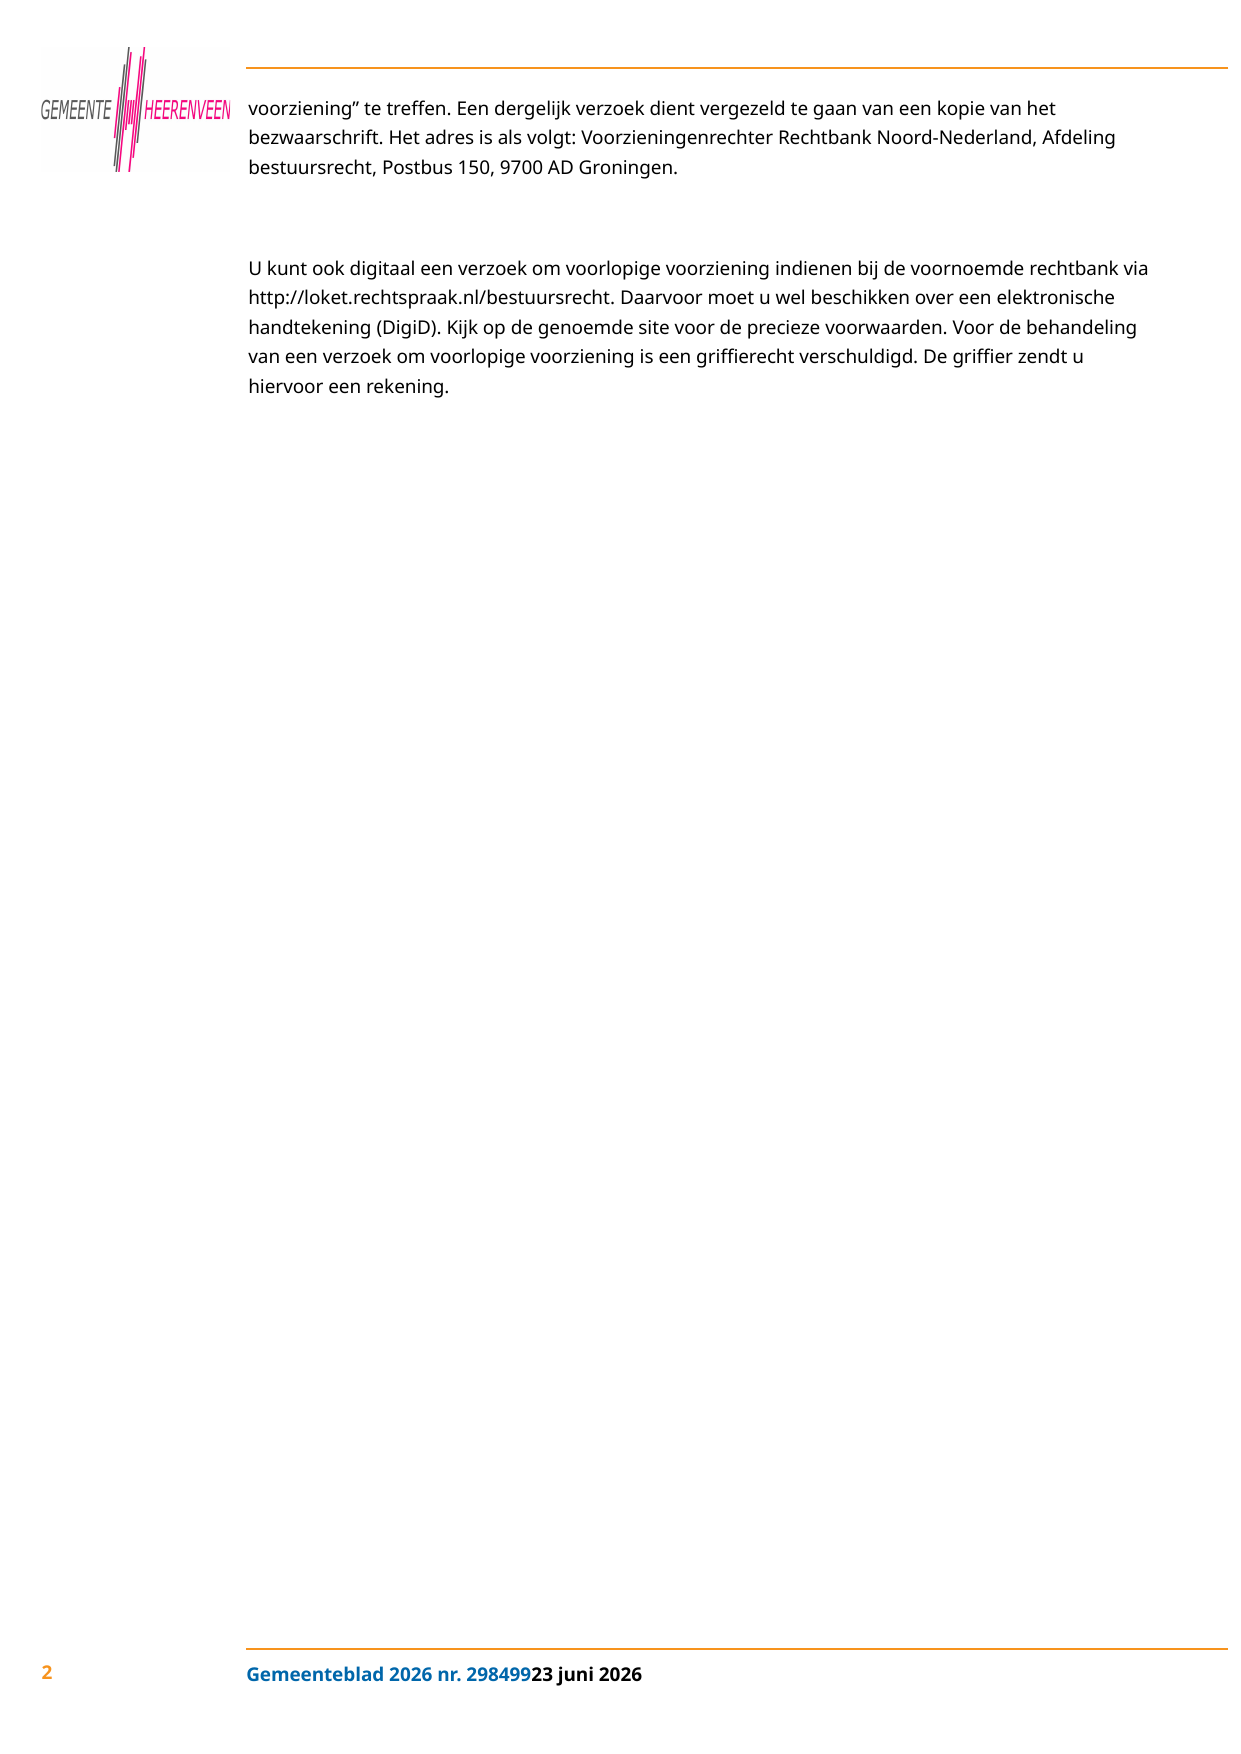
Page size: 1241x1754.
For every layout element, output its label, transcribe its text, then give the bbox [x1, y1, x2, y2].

picture [41, 47, 231, 172]
text U kunt ook digitaal een verzoek om voorlopige voorziening indienen bij de voornoemde rechtbank via http://loket.rechtspraak.nl/bestuursrecht. Daarvoor moet u wel beschikken over een elektronische handtekening (DigiD). Kijk op de genoemde site voor de precieze voorwaarden. Voor de behandeling van een verzoek om voorlopige voorziening is een griffierecht verschuldigd. De griffier zendt u hiervoor een rekening. [248, 255, 1152, 399]
text voorziening” te treffen. Een dergelijk verzoek dient vergezeld te gaan van een kopie van het bezwaarschrift. Het adres is als volgt: Voorzieningenrechter Rechtbank Noord-Nederland, Afdeling bestuursrecht, Postbus 150, 9700 AD Groningen. [248, 95, 1152, 180]
